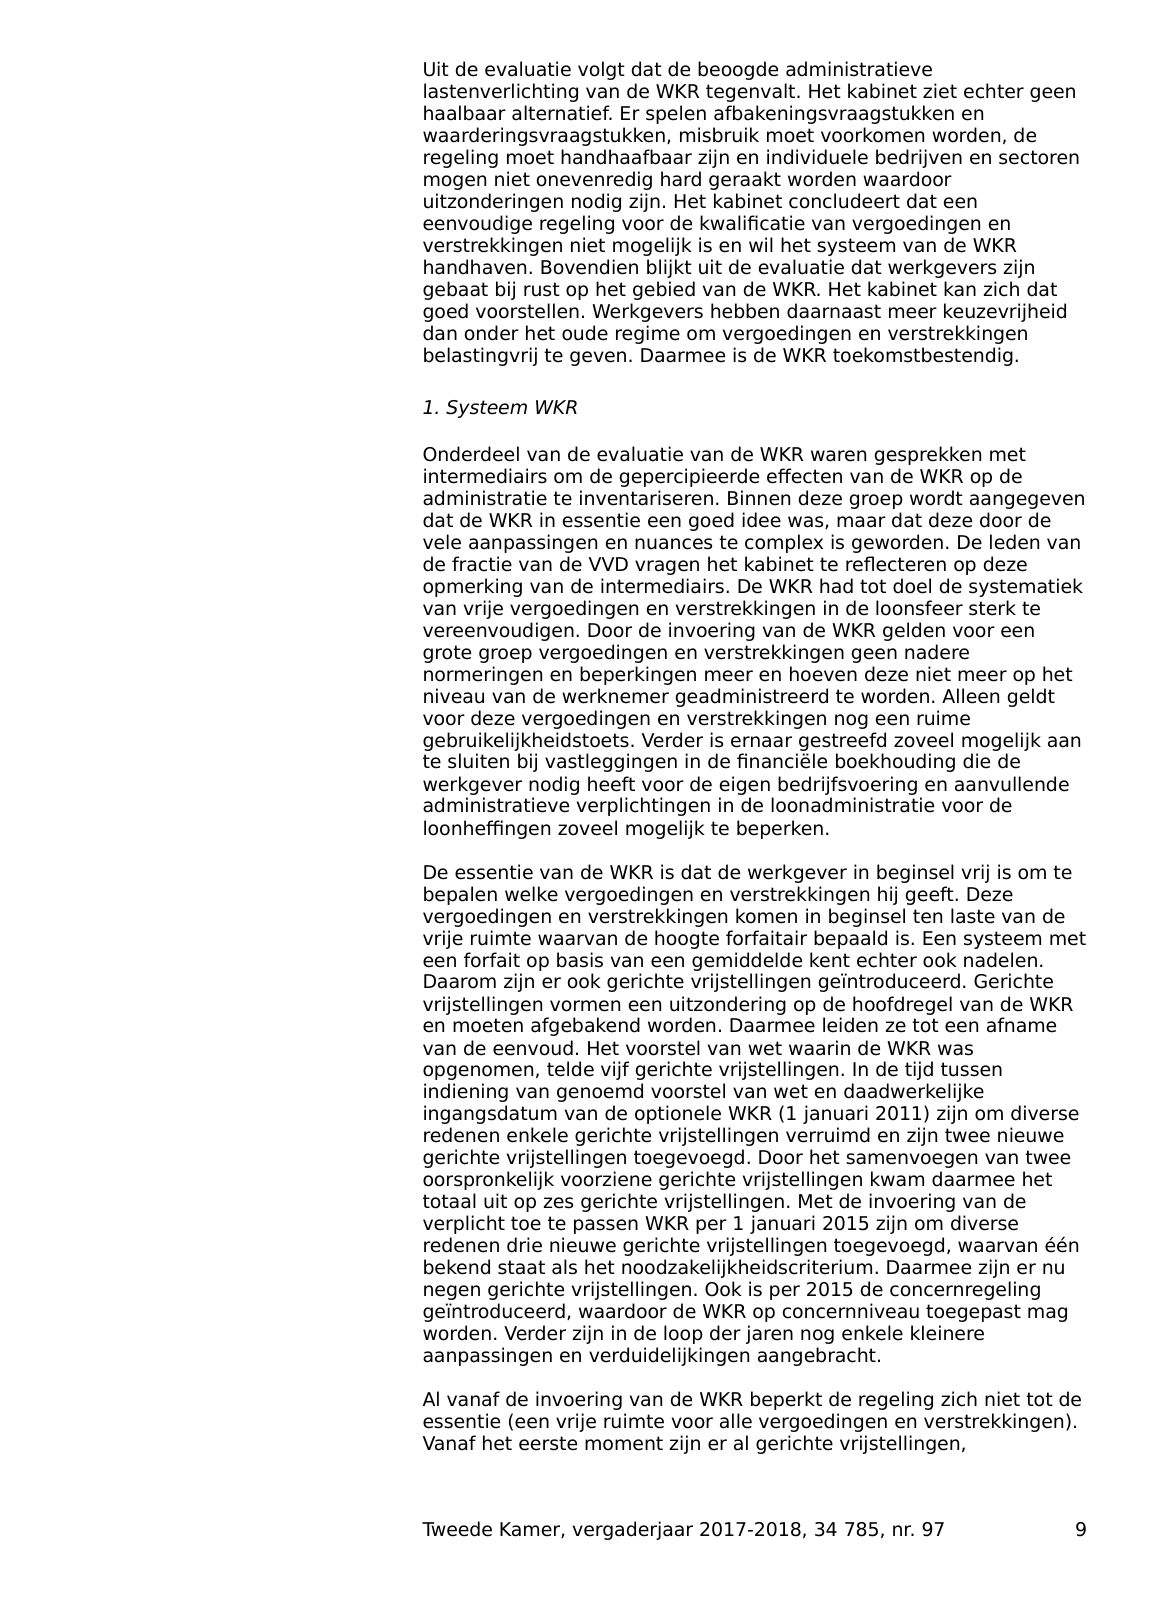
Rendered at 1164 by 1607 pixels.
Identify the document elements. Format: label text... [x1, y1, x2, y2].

text Uit de evaluatie volgt dat de beoogde administratieve lastenverlichting van de WKR tegenvalt. Het kabinet ziet echter geen haalbaar alternatief. Er spelen afbakeningsvraagstukken en waarderingsvraagstukken, misbruik moet voorkomen worden, de regeling moet handhaafbaar zijn en individuele bedrijven en sectoren mogen niet onevenredig hard geraakt worden waardoor uitzonderingen nodig zijn. Het kabinet concludeert dat een eenvoudige regeling voor de kwalificatie van vergoedingen en verstrekkingen niet mogelijk is en wil het systeem van de WKR handhaven. Bovendien blijkt uit de evaluatie dat werkgevers zijn gebaat bij rust op het gebied van de WKR. Het kabinet kan zich dat goed voorstellen. Werkgevers hebben daarnaast meer keuzevrijheid dan onder het oude regime om vergoedingen en verstrekkingen belastingvrij te geven. Daarmee is de WKR toekomstbestendig. [422, 59, 1087, 367]
subtitle 1. Systeem WKR [422, 397, 1087, 419]
text De essentie van de WKR is dat de werkgever in beginsel vrij is om te bepalen welke vergoedingen en verstrekkingen hij geeft. Deze vergoedingen en verstrekkingen komen in beginsel ten laste van de vrije ruimte waarvan de hoogte forfaitair bepaald is. Een systeem met een forfait op basis van een gemiddelde kent echter ook nadelen. Daarom zijn er ook gerichte vrijstellingen geïntroduceerd. Gerichte vrijstellingen vormen een uitzondering op de hoofdregel van de WKR en moeten afgebakend worden. Daarmee leiden ze tot een afname van de eenvoud. Het voorstel van wet waarin de WKR was opgenomen, telde vijf gerichte vrijstellingen. In de tijd tussen indiening van genoemd voorstel van wet en daadwerkelijke ingangsdatum van de optionele WKR (1 januari 2011) zijn om diverse redenen enkele gerichte vrijstellingen verruimd en zijn twee nieuwe gerichte vrijstellingen toegevoegd. Door het samenvoegen van twee oorspronkelijk voorziene gerichte vrijstellingen kwam daarmee het totaal uit op zes gerichte vrijstellingen. Met de invoering van de verplicht toe te passen WKR per 1 januari 2015 zijn om diverse redenen drie nieuwe gerichte vrijstellingen toegevoegd, waarvan één bekend staat als het noodzakelijkheidscriterium. Daarmee zijn er nu negen gerichte vrijstellingen. Ook is per 2015 de concernregeling geïntroduceerd, waardoor de WKR op concernniveau toegepast mag worden. Verder zijn in de loop der jaren nog enkele kleinere aanpassingen en verduidelijkingen aangebracht. [422, 862, 1087, 1367]
text Al vanaf de invoering van de WKR beperkt de regeling zich niet tot de essentie (een vrije ruimte voor alle vergoedingen en verstrekkingen). Vanaf het eerste moment zijn er al gerichte vrijstellingen, [422, 1389, 1087, 1455]
text Onderdeel van de evaluatie van de WKR waren gesprekken met intermediairs om de gepercipieerde effecten van de WKR op de administratie te inventariseren. Binnen deze groep wordt aangegeven dat de WKR in essentie een goed idee was, maar dat deze door de vele aanpassingen en nuances te complex is geworden. De leden van de fractie van de VVD vragen het kabinet te reflecteren op deze opmerking van de intermediairs. De WKR had tot doel de systematiek van vrije vergoedingen en verstrekkingen in de loonsfeer sterk te vereenvoudigen. Door de invoering van de WKR gelden voor een grote groep vergoedingen en verstrekkingen geen nadere normeringen en beperkingen meer en hoeven deze niet meer op het niveau van de werknemer geadministreerd te worden. Alleen geldt voor deze vergoedingen en verstrekkingen nog een ruime gebruikelijkheidstoets. Verder is ernaar gestreefd zoveel mogelijk aan te sluiten bij vastleggingen in de financiële boekhouding die de werkgever nodig heeft voor de eigen bedrijfsvoering en aanvullende administratieve verplichtingen in de loonadministratie voor de loonheffingen zoveel mogelijk te beperken. [422, 444, 1087, 839]
